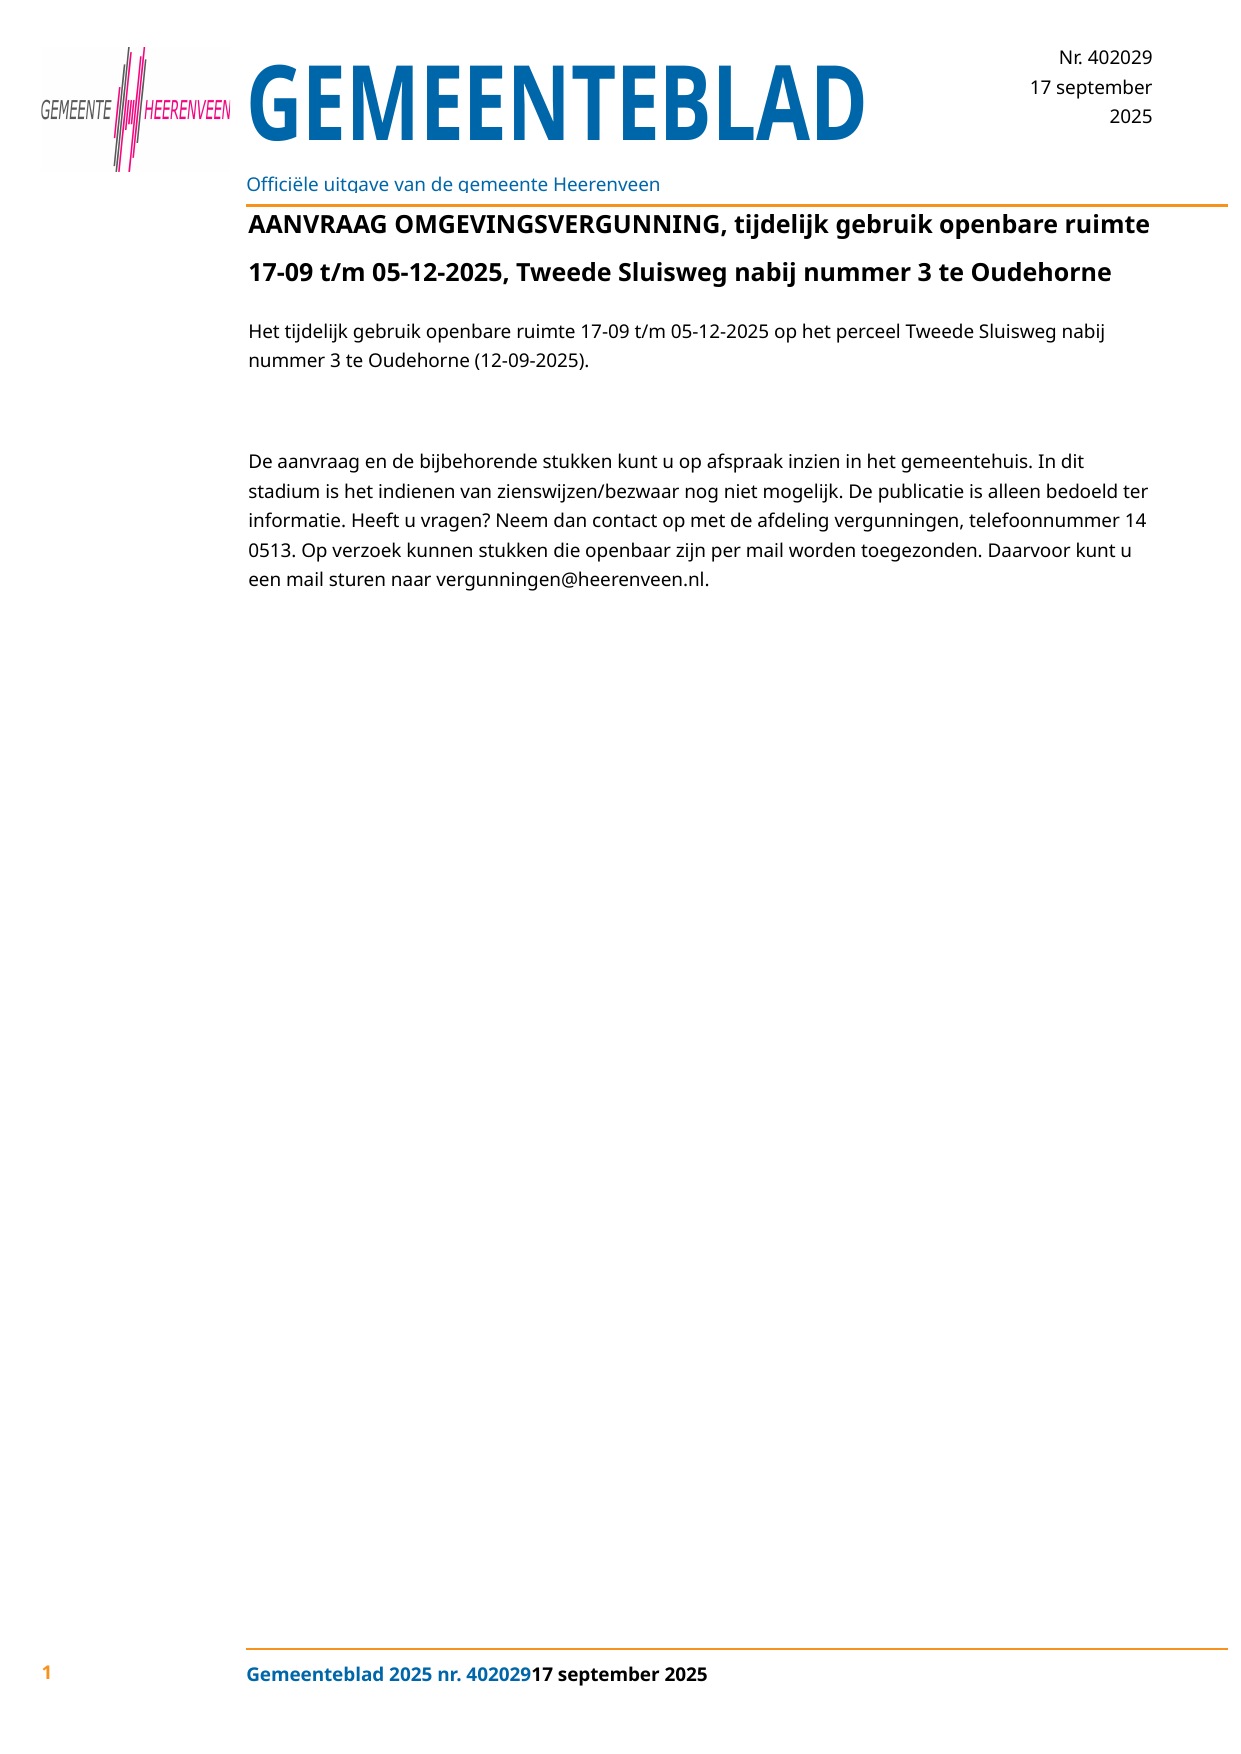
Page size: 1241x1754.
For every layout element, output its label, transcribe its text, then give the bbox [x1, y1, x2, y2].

text De aanvraag en de bijbehorende stukken kunt u op afspraak inzien in het gemeentehuis. In dit stadium is het indienen van zienswijzen/bezwaar nog niet mogelijk. De publicatie is alleen bedoeld ter informatie. Heeft u vragen? Neem dan contact op met de afdeling vergunningen, telefoonnummer 14 0513. Op verzoek kunnen stukken die openbaar zijn per mail worden toegezonden. Daarvoor kunt u een mail sturen naar vergunningen@heerenveen.nl. [248, 448, 1152, 592]
text AANVRAAG OMGEVINGSVERGUNNING, tijdelijk gebruik openbare ruimte 17-09 t/m 05-12-2025, Tweede Sluisweg nabij nummer 3 te Oudehorne [248, 207, 1152, 288]
picture [41, 47, 231, 172]
text Het tijdelijk gebruik openbare ruimte 17-09 t/m 05-12-2025 op het perceel Tweede Sluisweg nabij nummer 3 te Oudehorne (12-09-2025). [248, 318, 1152, 373]
